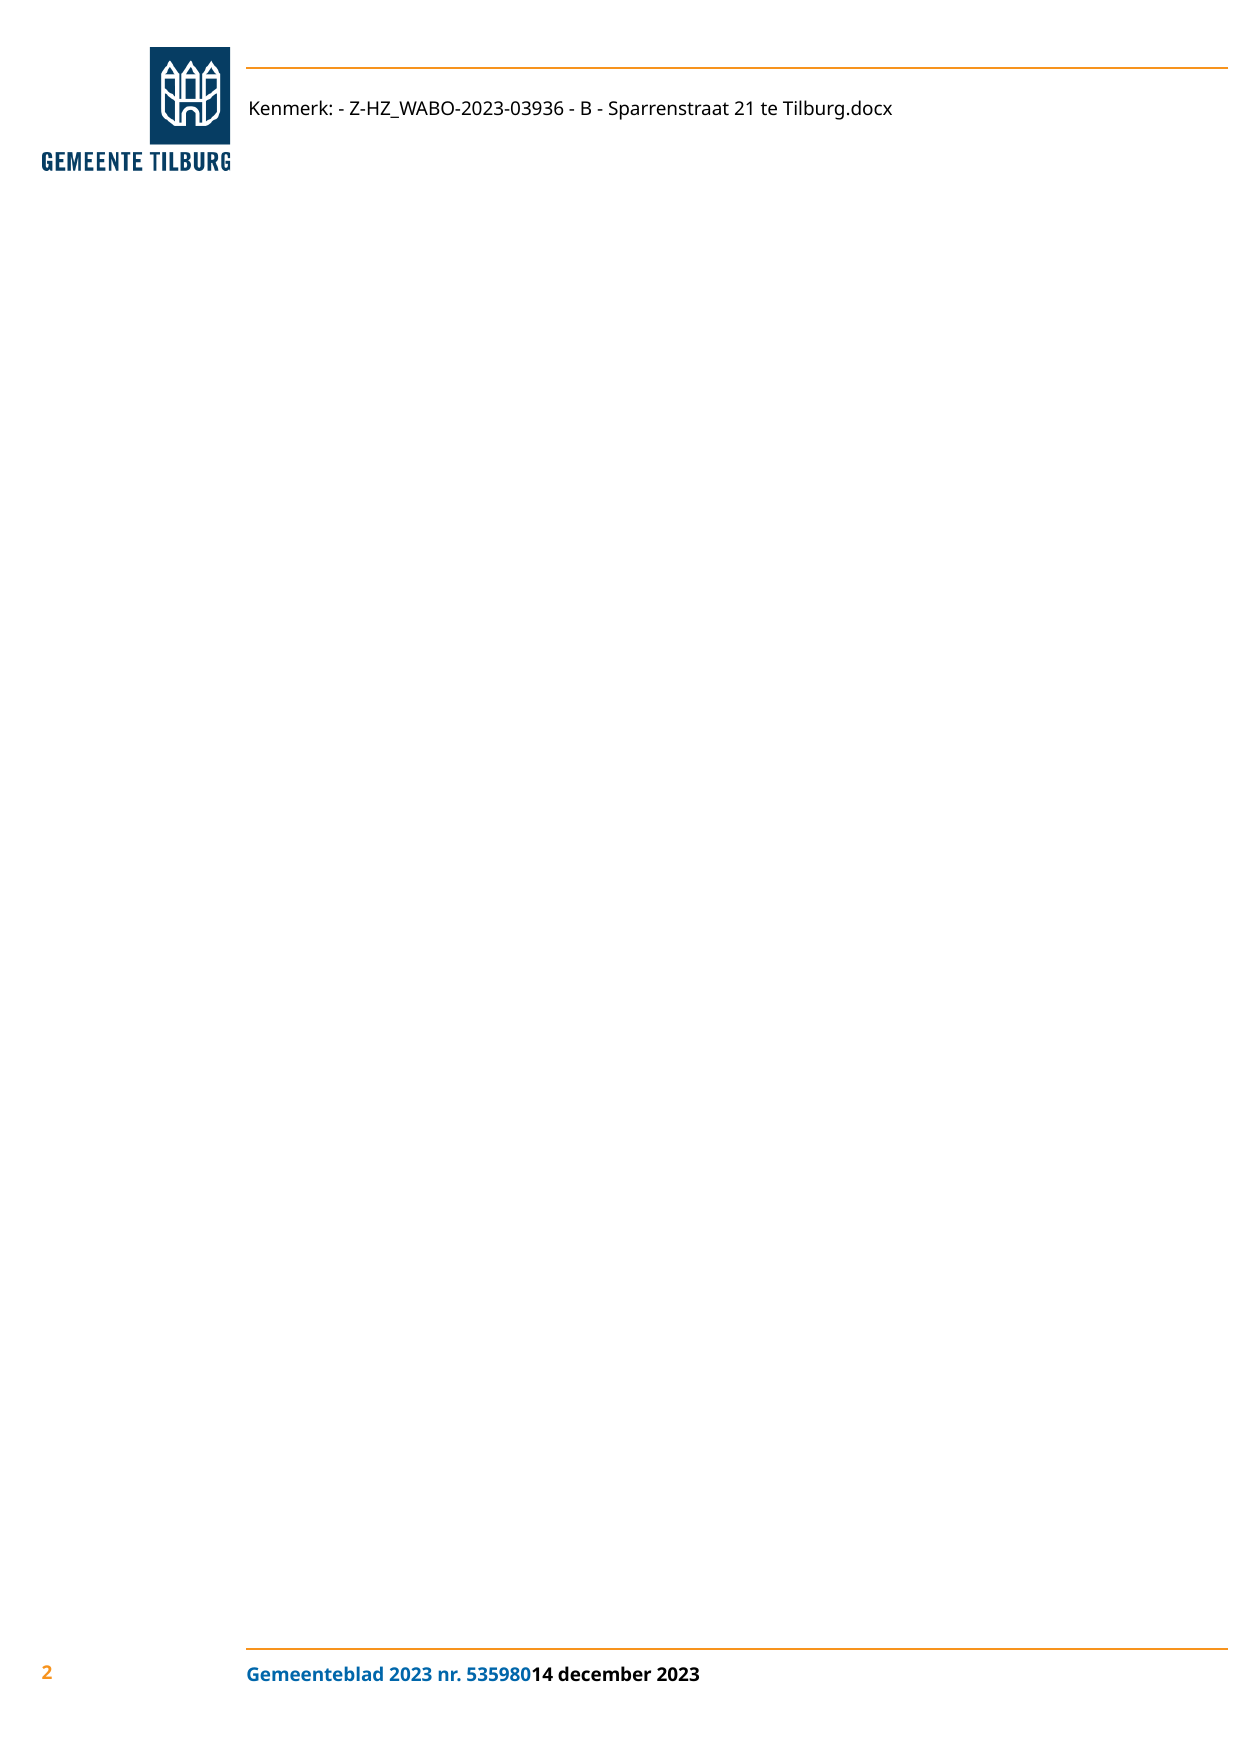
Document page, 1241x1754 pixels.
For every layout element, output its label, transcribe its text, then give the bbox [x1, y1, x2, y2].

picture [41, 47, 231, 172]
text Kenmerk: - Z-HZ_WABO-2023-03936 - B - Sparrenstraat 21 te Tilburg.docx [248, 95, 1152, 121]
